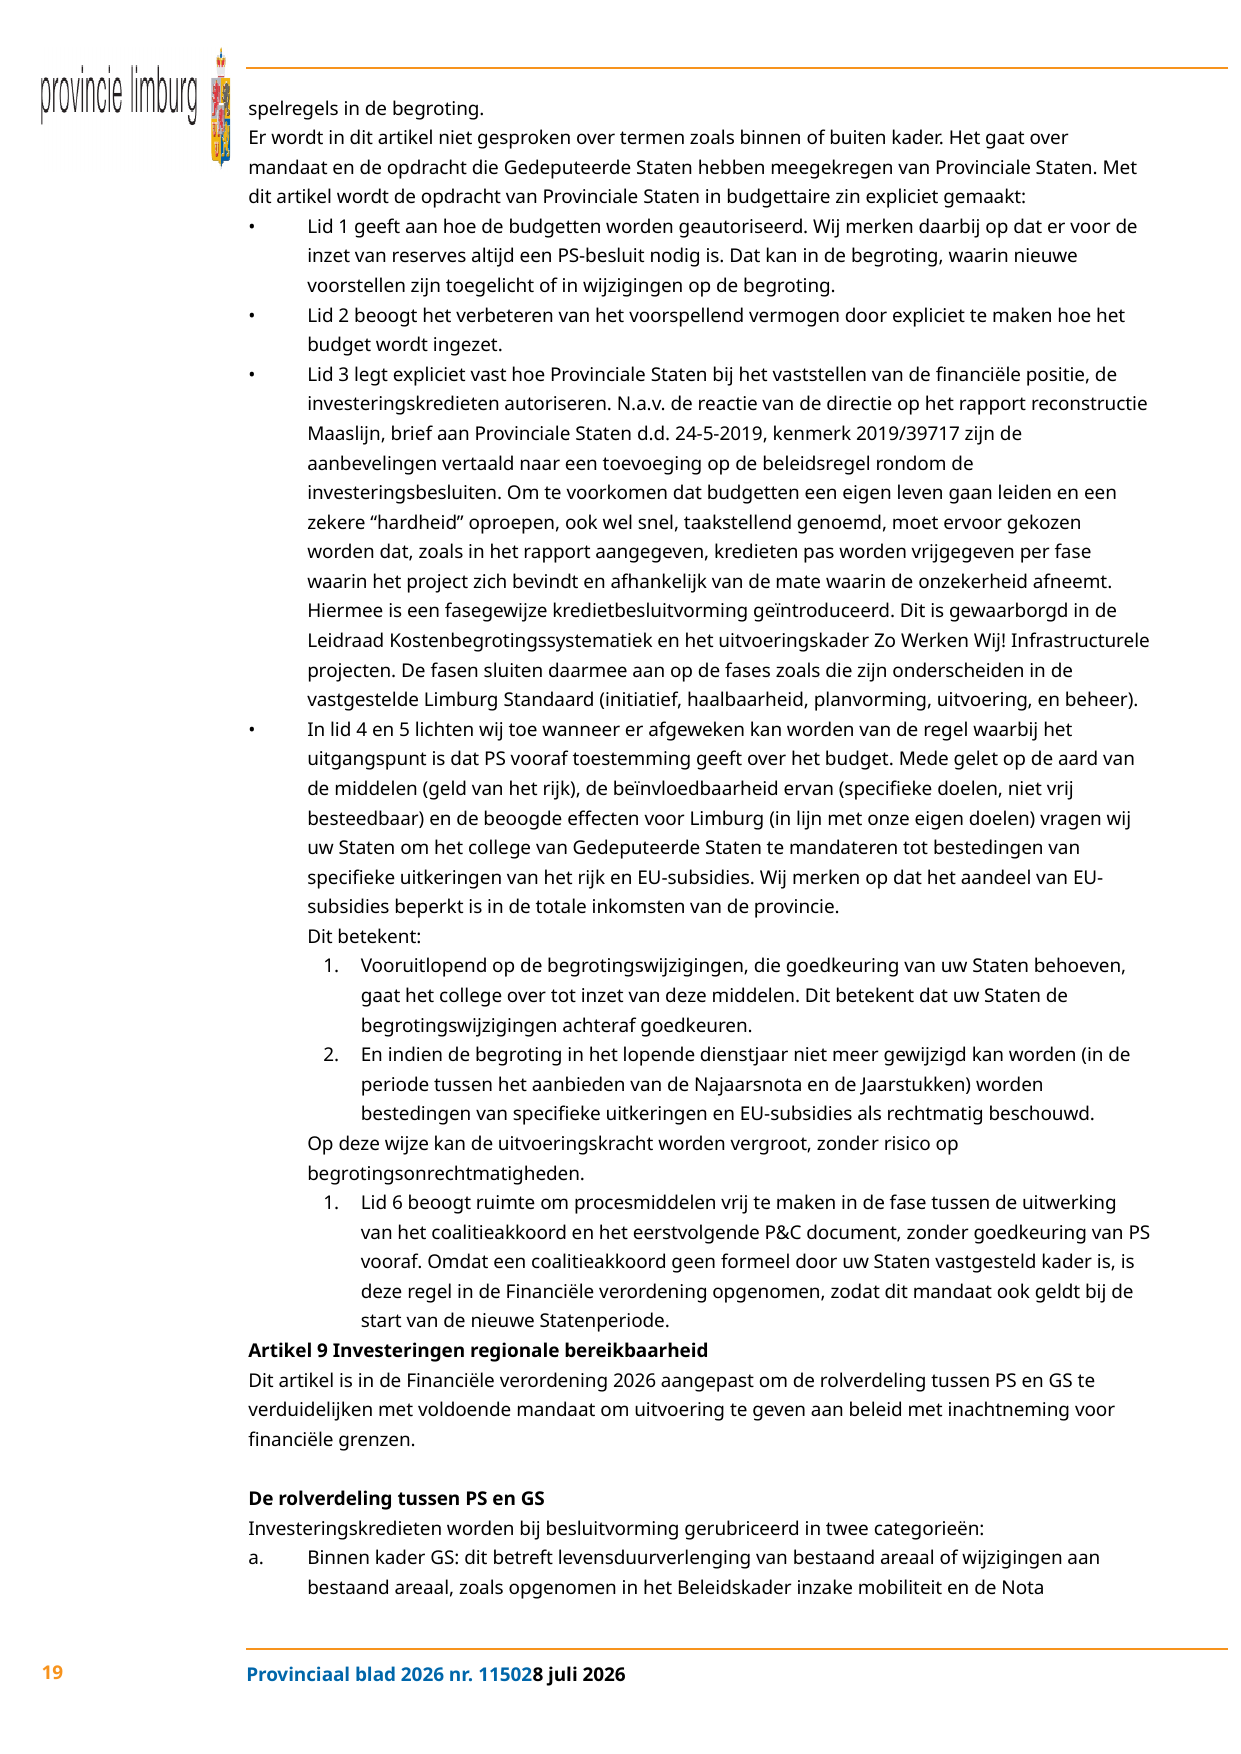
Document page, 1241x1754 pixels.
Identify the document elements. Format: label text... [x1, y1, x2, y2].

list Dit betekent: [248, 923, 1152, 949]
text De rolverdeling tussen PS en GS [248, 1485, 1152, 1511]
picture [41, 47, 231, 172]
list Lid 6 beoogt ruimte om procesmiddelen vrij te maken in de fase tussen de uitwerking van het coalitieakkoord en het eerstvolgende P&C document, zonder goedkeuring van PS vooraf. Omdat een coalitieakkoord geen formeel door uw Staten vastgesteld kader is, is deze regel in de Financiële verordening opgenomen, zodat dit mandaat ook geldt bij de start van de nieuwe Statenperiode. [323, 1189, 1152, 1333]
list En indien de begroting in het lopende dienstjaar niet meer gewijzigd kan worden (in de periode tussen het aanbieden van de Najaarsnota en de Jaarstukken) worden bestedingen van specifieke uitkeringen en EU-subsidies als rechtmatig beschouwd. [323, 1041, 1152, 1126]
list Op deze wijze kan de uitvoeringskracht worden vergroot, zonder risico op begrotingsonrechtmatigheden. [248, 1130, 1152, 1186]
list Vooruitlopend op de begrotingswijzigingen, die goedkeuring van uw Staten behoeven, gaat het college over tot inzet van deze middelen. Dit betekent dat uw Staten de begrotingswijzigingen achteraf goedkeuren. [323, 953, 1152, 1038]
list Lid 3 legt expliciet vast hoe Provinciale Staten bij het vaststellen van de financiële positie, de investeringskredieten autoriseren. N.a.v. de reactie van de directie op het rapport reconstructie Maaslijn, brief aan Provinciale Staten d.d. 24-5-2019, kenmerk 2019/39717 zijn de aanbevelingen vertaald naar een toevoeging op de beleidsregel rondom de investeringsbesluiten. Om te voorkomen dat budgetten een eigen leven gaan leiden en een zekere “hardheid” oproepen, ook wel snel, taakstellend genoemd, moet ervoor gekozen worden dat, zoals in het rapport aangegeven, kredieten pas worden vrijgegeven per fase waarin het project zich bevindt en afhankelijk van de mate waarin de onzekerheid afneemt. Hiermee is een fasegewijze kredietbesluitvorming geïntroduceerd. Dit is gewaarborgd in de Leidraad Kostenbegrotingssystematiek en het uitvoeringskader Zo Werken Wij! Infrastructurele projecten. De fasen sluiten daarmee aan op de fases zoals die zijn onderscheiden in de vastgestelde Limburg Standaard (initiatief, haalbaarheid, planvorming, uitvoering, en beheer). [248, 361, 1152, 712]
list Lid 1 geeft aan hoe de budgetten worden geautoriseerd. Wij merken daarbij op dat er voor de inzet van reserves altijd een PS-besluit nodig is. Dat kan in de begroting, waarin nieuwe voorstellen zijn toegelicht of in wijzigingen op de begroting. [248, 213, 1152, 298]
text Artikel 9 Investeringen regionale bereikbaarheid [248, 1337, 1152, 1363]
list Binnen kader GS: dit betreft levensduurverlenging van bestaand areaal of wijzigingen aan bestaand areaal, zoals opgenomen in het Beleidskader inzake mobiliteit en de Nota [248, 1544, 1152, 1600]
text Dit artikel is in de Financiële verordening 2026 aangepast om de rolverdeling tussen PS en GS te verduidelijken met voldoende mandaat om uitvoering te geven aan beleid met inachtneming voor financiële grenzen. [248, 1367, 1152, 1452]
list Lid 2 beoogt het verbeteren van het voorspellend vermogen door expliciet te maken hoe het budget wordt ingezet. [248, 302, 1152, 357]
text Investeringskredieten worden bij besluitvorming gerubriceerd in twee categorieën: [248, 1515, 1152, 1541]
text Er wordt in dit artikel niet gesproken over termen zoals binnen of buiten kader. Het gaat over mandaat en de opdracht die Gedeputeerde Staten hebben meegekregen van Provinciale Staten. Met dit artikel wordt de opdracht van Provinciale Staten in budgettaire zin expliciet gemaakt: [248, 124, 1152, 209]
list In lid 4 en 5 lichten wij toe wanneer er afgeweken kan worden van de regel waarbij het uitgangspunt is dat PS vooraf toestemming geeft over het budget. Mede gelet op de aard van de middelen (geld van het rijk), de beïnvloedbaarheid ervan (specifieke doelen, niet vrij besteedbaar) en de beoogde effecten voor Limburg (in lijn met onze eigen doelen) vragen wij uw Staten om het college van Gedeputeerde Staten te mandateren tot bestedingen van specifieke uitkeringen van het rijk en EU-subsidies. Wij merken op dat het aandeel van EU-subsidies beperkt is in de totale inkomsten van de provincie. [248, 716, 1152, 919]
text spelregels in de begroting. [248, 95, 1152, 121]
